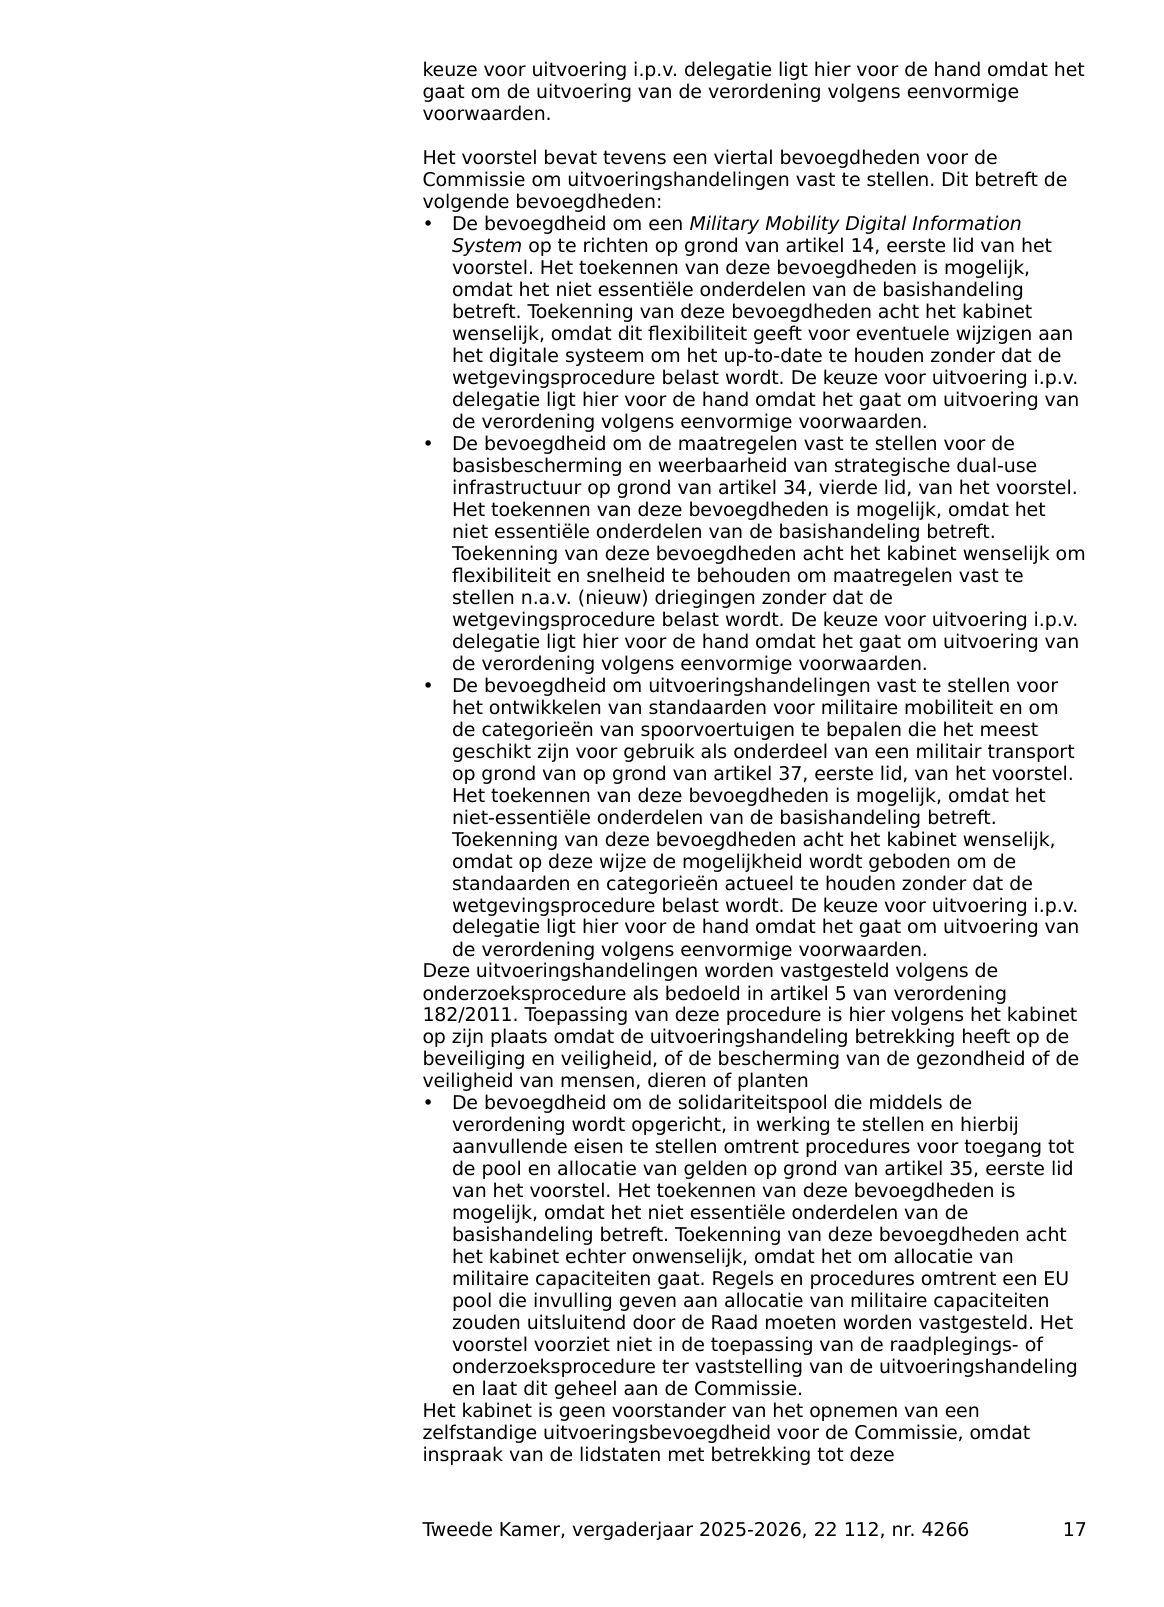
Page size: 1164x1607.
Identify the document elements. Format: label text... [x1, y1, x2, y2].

text • De bevoegdheid om de maatregelen vast te stellen voor de basisbescherming en weerbaarheid van strategische dual-use infrastructuur op grond van artikel 34, vierde lid, van het voorstel. Het toekennen van deze bevoegdheden is mogelijk, omdat het niet essentiële onderdelen van de basishandeling betreft. Toekenning van deze bevoegdheden acht het kabinet wenselijk om flexibiliteit en snelheid te behouden om maatregelen vast te stellen n.a.v. (nieuw) driegingen zonder dat de wetgevingsprocedure belast wordt. De keuze voor uitvoering i.p.v. delegatie ligt hier voor de hand omdat het gaat om uitvoering van de verordening volgens eenvormige voorwaarden. [422, 433, 1087, 675]
text Het kabinet is geen voorstander van het opnemen van een zelfstandige uitvoeringsbevoegdheid voor de Commissie, omdat inspraak van de lidstaten met betrekking tot deze [422, 1400, 1087, 1466]
text Het voorstel bevat tevens een viertal bevoegdheden voor de Commissie om uitvoeringshandelingen vast te stellen. Dit betreft de volgende bevoegdheden: [422, 147, 1087, 213]
text keuze voor uitvoering i.p.v. delegatie ligt hier voor de hand omdat het gaat om de uitvoering van de verordening volgens eenvormige voorwaarden. [422, 59, 1087, 125]
text • De bevoegdheid om uitvoeringshandelingen vast te stellen voor het ontwikkelen van standaarden voor militaire mobiliteit en om de categorieën van spoorvoertuigen te bepalen die het meest geschikt zijn voor gebruik als onderdeel van een militair transport op grond van op grond van artikel 37, eerste lid, van het voorstel. Het toekennen van deze bevoegdheden is mogelijk, omdat het niet-essentiële onderdelen van de basishandeling betreft. Toekenning van deze bevoegdheden acht het kabinet wenselijk, omdat op deze wijze de mogelijkheid wordt geboden om de standaarden en categorieën actueel te houden zonder dat de wetgevingsprocedure belast wordt. De keuze voor uitvoering i.p.v. delegatie ligt hier voor de hand omdat het gaat om uitvoering van de verordening volgens eenvormige voorwaarden. [422, 675, 1087, 960]
text Deze uitvoeringshandelingen worden vastgesteld volgens de onderzoeksprocedure als bedoeld in artikel 5 van verordening 182/2011. Toepassing van deze procedure is hier volgens het kabinet op zijn plaats omdat de uitvoeringshandeling betrekking heeft op de beveiliging en veiligheid, of de bescherming van de gezondheid of de veiligheid van mensen, dieren of planten [422, 960, 1087, 1092]
text • De bevoegdheid om een Military Mobility Digital Information System op te richten op grond van artikel 14, eerste lid van het voorstel. Het toekennen van deze bevoegdheden is mogelijk, omdat het niet essentiële onderdelen van de basishandeling betreft. Toekenning van deze bevoegdheden acht het kabinet wenselijk, omdat dit flexibiliteit geeft voor eventuele wijzigen aan het digitale systeem om het up-to-date te houden zonder dat de wetgevingsprocedure belast wordt. De keuze voor uitvoering i.p.v. delegatie ligt hier voor de hand omdat het gaat om uitvoering van de verordening volgens eenvormige voorwaarden. [422, 213, 1087, 433]
text • De bevoegdheid om de solidariteitspool die middels de verordening wordt opgericht, in werking te stellen en hierbij aanvullende eisen te stellen omtrent procedures voor toegang tot de pool en allocatie van gelden op grond van artikel 35, eerste lid van het voorstel. Het toekennen van deze bevoegdheden is mogelijk, omdat het niet essentiële onderdelen van de basishandeling betreft. Toekenning van deze bevoegdheden acht het kabinet echter onwenselijk, omdat het om allocatie van militaire capaciteiten gaat. Regels en procedures omtrent een EU pool die invulling geven aan allocatie van militaire capaciteiten zouden uitsluitend door de Raad moeten worden vastgesteld. Het voorstel voorziet niet in de toepassing van de raadplegings- of onderzoeksprocedure ter vaststelling van de uitvoeringshandeling en laat dit geheel aan de Commissie. [422, 1092, 1087, 1400]
